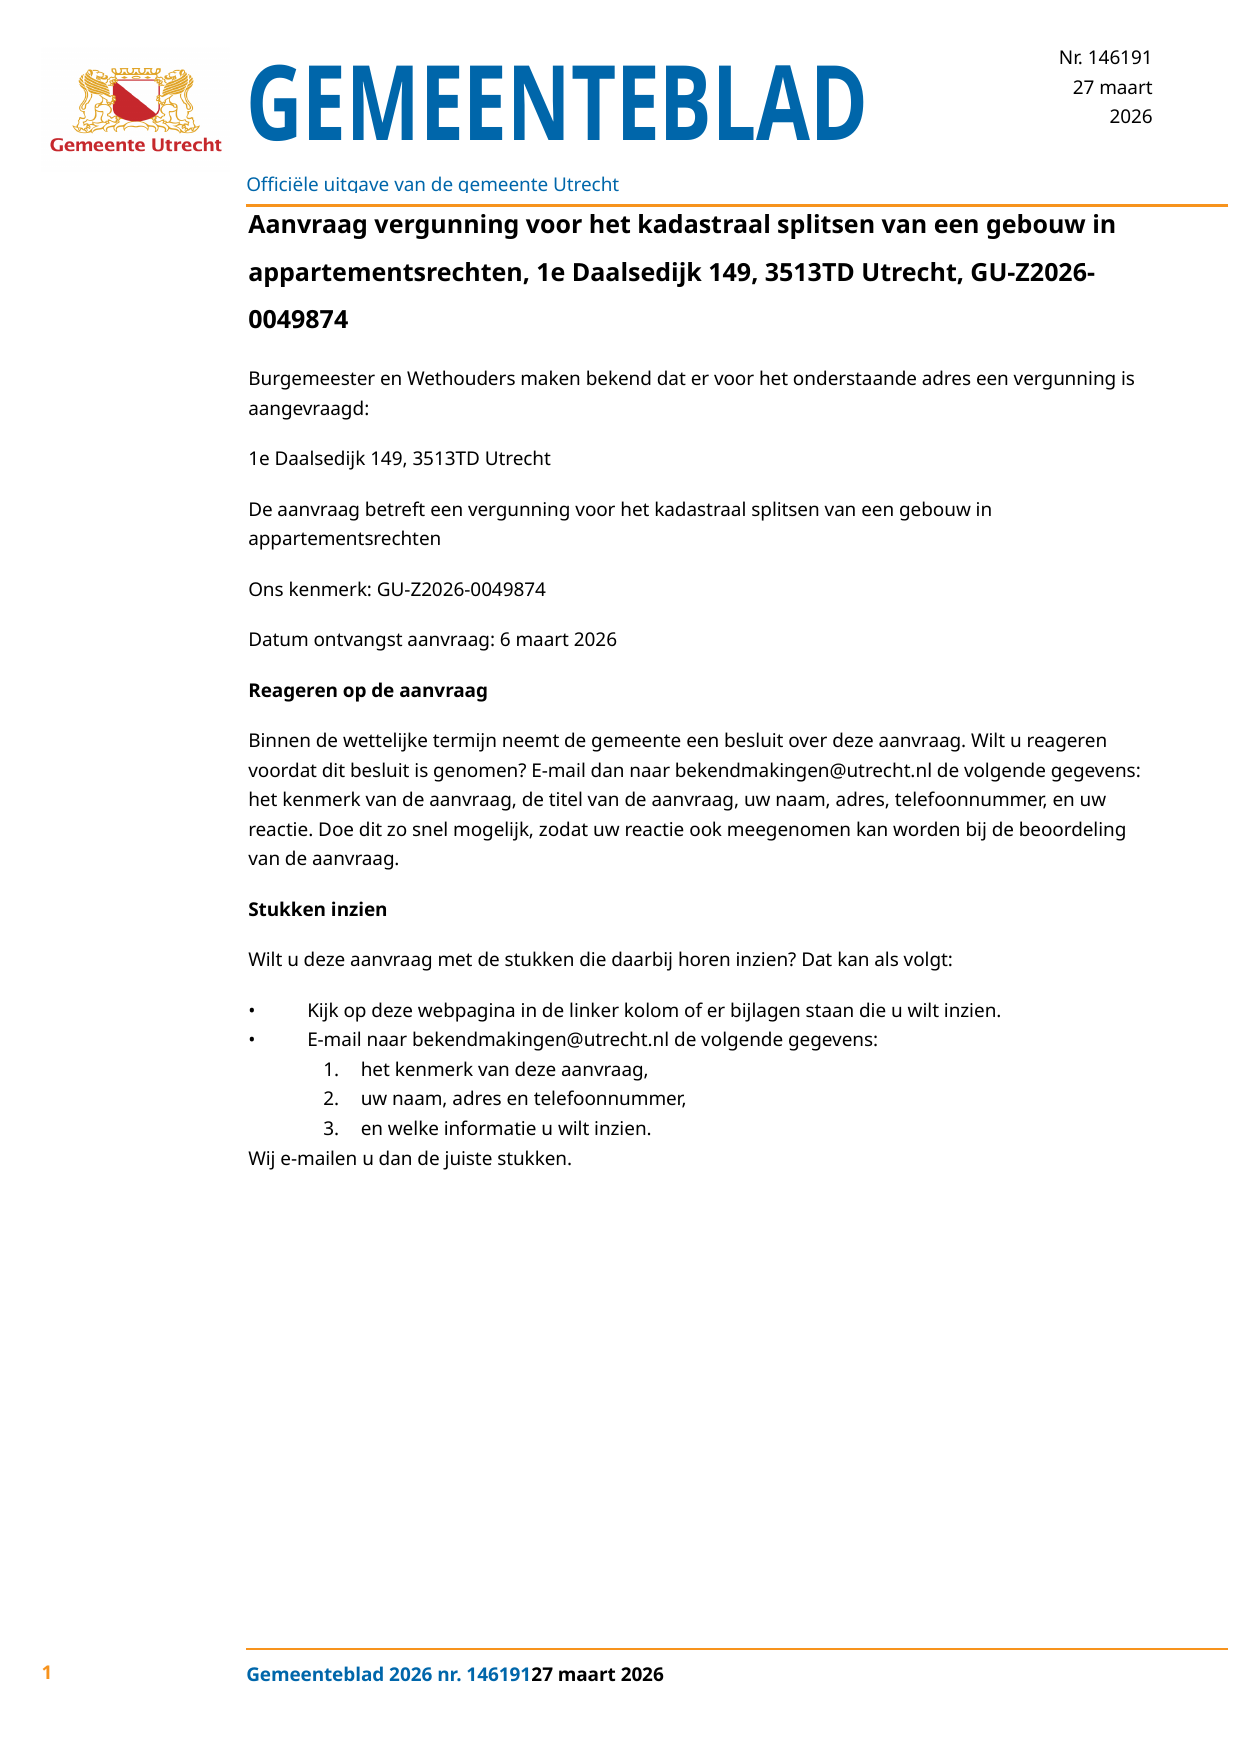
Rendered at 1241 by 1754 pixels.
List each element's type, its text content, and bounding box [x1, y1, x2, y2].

text Ons kenmerk: GU-Z2026-0049874 [248, 576, 1152, 602]
text De aanvraag betreft een vergunning voor het kadastraal splitsen van een gebouw in appartementsrechten [248, 496, 1152, 551]
text Aanvraag vergunning voor het kadastraal splitsen van een gebouw in appartementsrechten, 1e Daalsedijk 149, 3513TD Utrecht, GU-Z2026-0049874 [248, 207, 1152, 336]
text Wilt u deze aanvraag met de stukken die daarbij horen inzien? Dat kan als volgt: [248, 946, 1152, 972]
list Kijk op deze webpagina in de linker kolom of er bijlagen staan die u wilt inzien. [248, 997, 1152, 1022]
text Reageren op de aanvraag [248, 677, 1152, 702]
list het kenmerk van deze aanvraag, [323, 1056, 1152, 1082]
picture [41, 47, 231, 172]
list uw naam, adres en telefoonnummer, [323, 1086, 1152, 1111]
text Wij e-mailen u dan de juiste stukken. [248, 1145, 1152, 1170]
text 1e Daalsedijk 149, 3513TD Utrecht [248, 446, 1152, 471]
text Datum ontvangst aanvraag: 6 maart 2026 [248, 626, 1152, 652]
text Binnen de wettelijke termijn neemt de gemeente een besluit over deze aanvraag. Wilt u reageren voordat dit besluit is genomen? E-mail dan naar bekendmakingen@utrecht.nl de volgende gegevens: het kenmerk van de aanvraag, de titel van de aanvraag, uw naam, adres, telefoonnummer, en uw reactie. Doe dit zo snel mogelijk, zodat uw reactie ook meegenomen kan worden bij de beoordeling van de aanvraag. [248, 727, 1152, 871]
text Burgemeester en Wethouders maken bekend dat er voor het onderstaande adres een vergunning is aangevraagd: [248, 366, 1152, 421]
list E-mail naar bekendmakingen@utrecht.nl de volgende gegevens: [248, 1026, 1152, 1052]
text Stukken inzien [248, 896, 1152, 922]
list en welke informatie u wilt inzien. [323, 1115, 1152, 1141]
